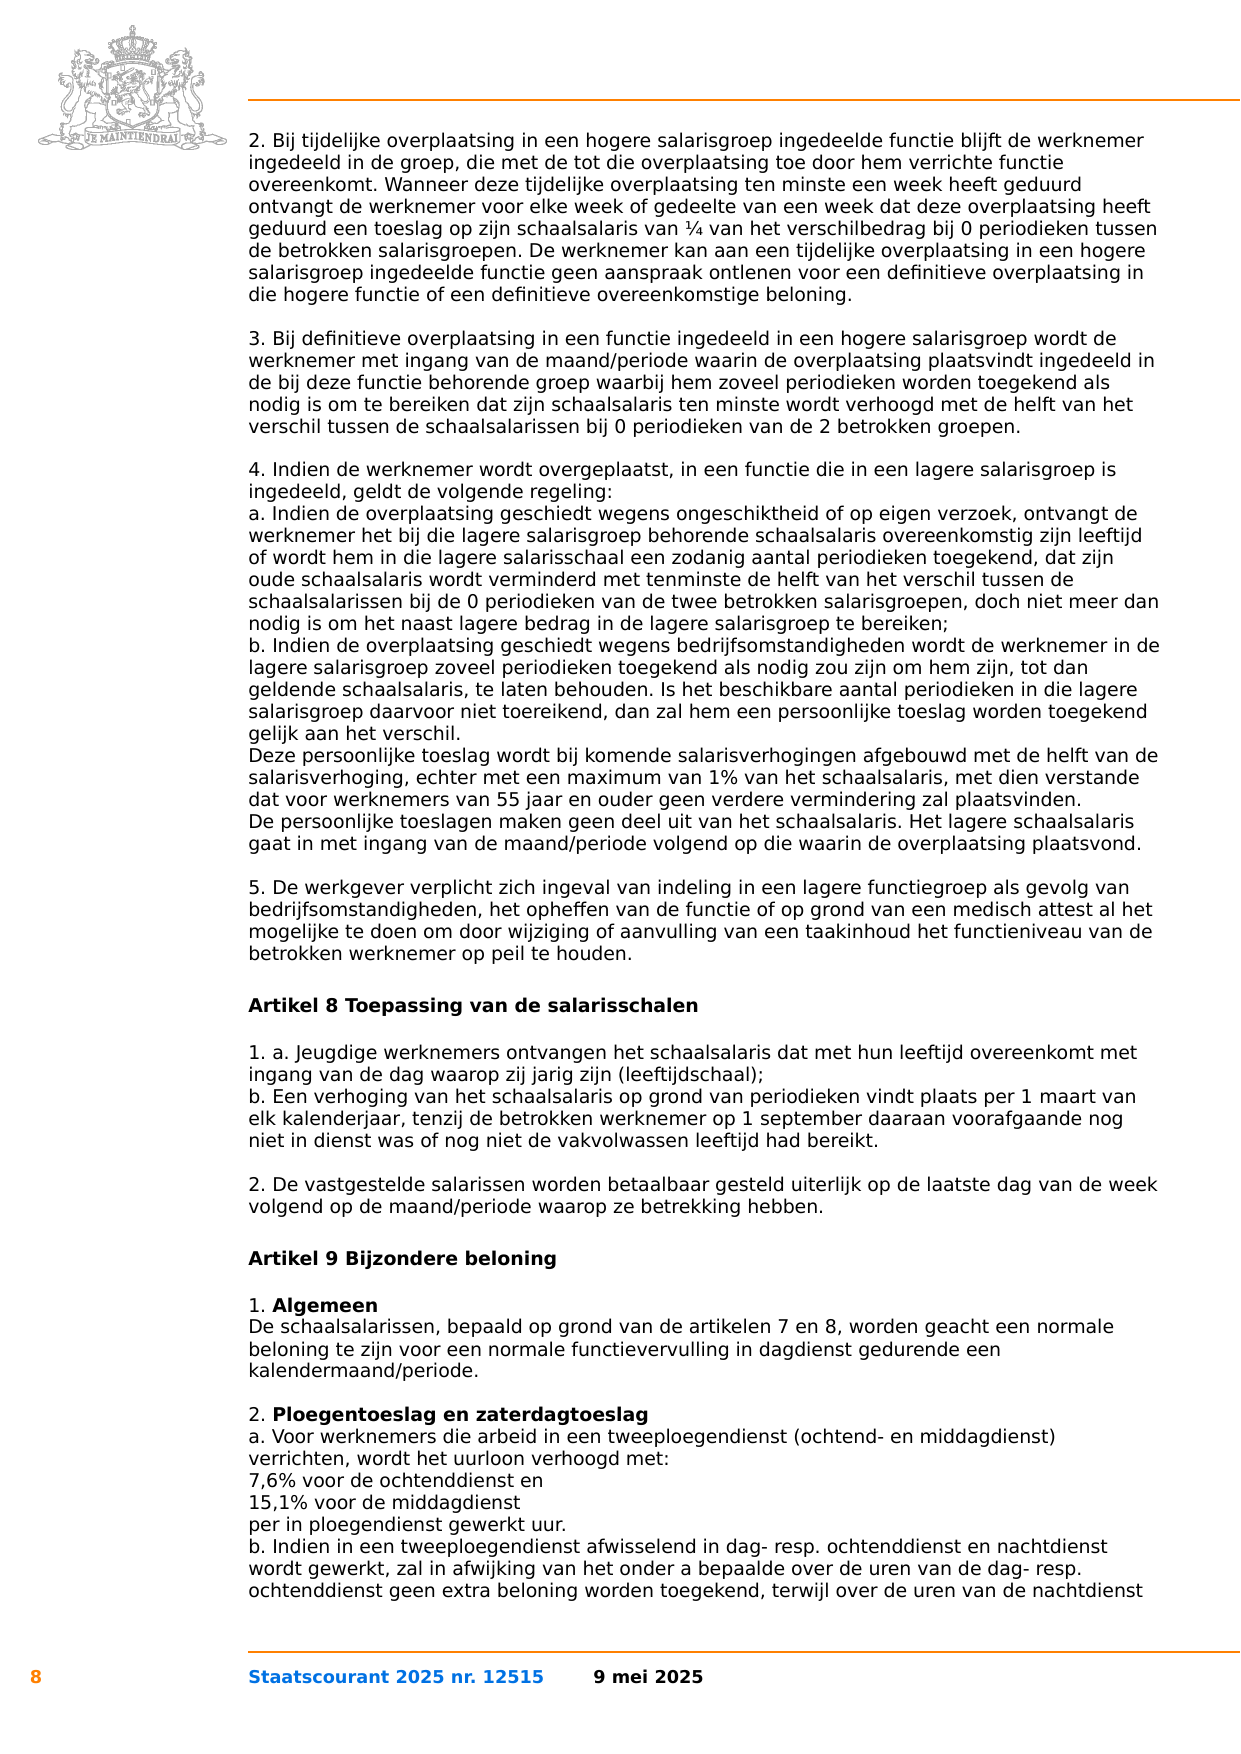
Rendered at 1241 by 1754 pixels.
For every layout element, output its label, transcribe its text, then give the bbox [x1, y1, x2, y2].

subtitle Artikel 8 Toepassing van de salarisschalen [248, 995, 1163, 1017]
text 2. Bij tijdelijke overplaatsing in een hogere salarisgroep ingedeelde functie blijft de werknemer ingedeeld in de groep, die met de tot die overplaatsing toe door hem verrichte functie overeenkomt. Wanneer deze tijdelijke overplaatsing ten minste een week heeft geduurd ontvangt de werknemer voor elke week of gedeelte van een week dat deze overplaatsing heeft geduurd een toeslag op zijn schaalsalaris van ¼ van het verschilbedrag bij 0 periodieken tussen de betrokken salarisgroepen. De werknemer kan aan een tijdelijke overplaatsing in een hogere salarisgroep ingedeelde functie geen aanspraak ontlenen voor een definitieve overplaatsing in die hogere functie of een definitieve overeenkomstige beloning. [248, 130, 1163, 306]
text b. Een verhoging van het schaalsalaris op grond van periodieken vindt plaats per 1 maart van elk kalenderjaar, tenzij de betrokken werknemer op 1 september daaraan voorafgaande nog niet in dienst was of nog niet de vakvolwassen leeftijd had bereikt. [248, 1086, 1163, 1152]
picture [38, 25, 227, 150]
text 3. Bij definitieve overplaatsing in een functie ingedeeld in een hogere salarisgroep wordt de werknemer met ingang van de maand/periode waarin de overplaatsing plaatsvindt ingedeeld in de bij deze functie behorende groep waarbij hem zoveel periodieken worden toegekend als nodig is om te bereiken dat zijn schaalsalaris ten minste wordt verhoogd met de helft van het verschil tussen de schaalsalarissen bij 0 periodieken van de 2 betrokken groepen. [248, 328, 1163, 437]
text 2. Ploegentoeslag en zaterdagtoeslag [248, 1404, 1163, 1426]
text 15,1% voor de middagdienst [248, 1492, 1163, 1514]
text 1. a. Jeugdige werknemers ontvangen het schaalsalaris dat met hun leeftijd overeenkomt met ingang van de dag waarop zij jarig zijn (leeftijdschaal); [248, 1042, 1163, 1086]
text 1. Algemeen [248, 1294, 1163, 1316]
text De schaalsalarissen, bepaald op grond van de artikelen 7 en 8, worden geacht een normale beloning te zijn voor een normale functievervulling in dagdienst gedurende een kalendermaand/periode. [248, 1316, 1163, 1382]
subtitle Artikel 9 Bijzondere beloning [248, 1247, 1163, 1269]
text Deze persoonlijke toeslag wordt bij komende salarisverhogingen afgebouwd met de helft van de salarisverhoging, echter met een maximum van 1% van het schaalsalaris, met dien verstande dat voor werknemers van 55 jaar en ouder geen verdere vermindering zal plaatsvinden. [248, 745, 1163, 811]
text 5. De werkgever verplicht zich ingeval van indeling in een lagere functiegroep als gevolg van bedrijfsomstandigheden, het opheffen van de functie of op grond van een medisch attest al het mogelijke te doen om door wijziging of aanvulling van een taakinhoud het functieniveau van de betrokken werknemer op peil te houden. [248, 877, 1163, 965]
text per in ploegendienst gewerkt uur. [248, 1514, 1163, 1536]
text b. Indien de overplaatsing geschiedt wegens bedrijfsomstandigheden wordt de werknemer in de lagere salarisgroep zoveel periodieken toegekend als nodig zou zijn om hem zijn, tot dan geldende schaalsalaris, te laten behouden. Is het beschikbare aantal periodieken in die lagere salarisgroep daarvoor niet toereikend, dan zal hem een persoonlijke toeslag worden toegekend gelijk aan het verschil. [248, 635, 1163, 745]
text 2. De vastgestelde salarissen worden betaalbaar gesteld uiterlijk op de laatste dag van de week volgend op de maand/periode waarop ze betrekking hebben. [248, 1173, 1163, 1217]
text b. Indien in een tweeploegendienst afwisselend in dag- resp. ochtenddienst en nachtdienst wordt gewerkt, zal in afwijking van het onder a bepaalde over de uren van de dag- resp. ochtenddienst geen extra beloning worden toegekend, terwijl over de uren van de nachtdienst [248, 1536, 1163, 1602]
text De persoonlijke toeslagen maken geen deel uit van het schaalsalaris. Het lagere schaalsalaris gaat in met ingang van de maand/periode volgend op die waarin de overplaatsing plaatsvond. [248, 811, 1163, 855]
text 7,6% voor de ochtenddienst en [248, 1470, 1163, 1492]
text a. Voor werknemers die arbeid in een tweeploegendienst (ochtend- en middagdienst) verrichten, wordt het uurloon verhoogd met: [248, 1426, 1163, 1470]
text 4. Indien de werknemer wordt overgeplaatst, in een functie die in een lagere salarisgroep is ingedeeld, geldt de volgende regeling: [248, 459, 1163, 503]
text a. Indien de overplaatsing geschiedt wegens ongeschiktheid of op eigen verzoek, ontvangt de werknemer het bij die lagere salarisgroep behorende schaalsalaris overeenkomstig zijn leeftijd of wordt hem in die lagere salarisschaal een zodanig aantal periodieken toegekend, dat zijn oude schaalsalaris wordt verminderd met tenminste de helft van het verschil tussen de schaalsalarissen bij de 0 periodieken van de twee betrokken salarisgroepen, doch niet meer dan nodig is om het naast lagere bedrag in de lagere salarisgroep te bereiken; [248, 503, 1163, 635]
